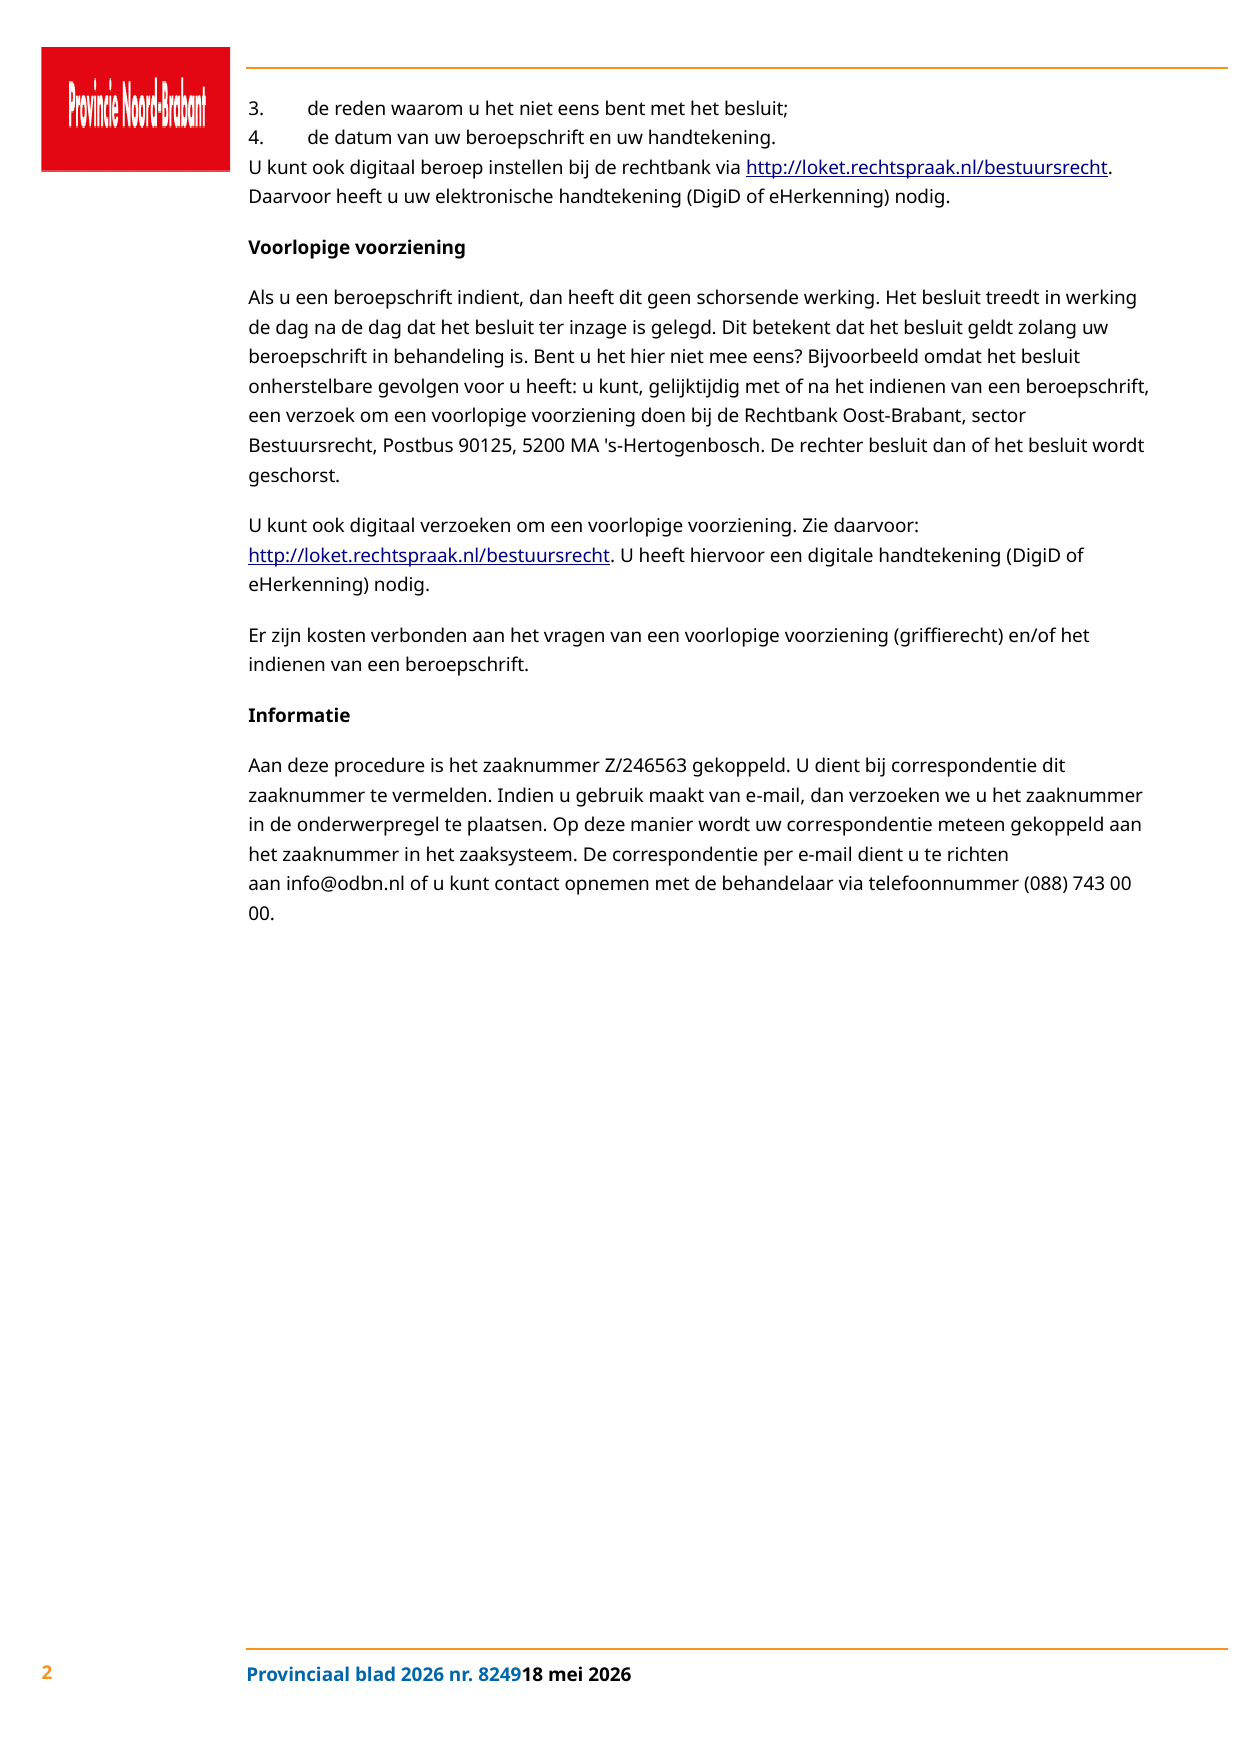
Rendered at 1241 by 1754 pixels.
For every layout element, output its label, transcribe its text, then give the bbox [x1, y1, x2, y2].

list de datum van uw beroepschrift en uw handtekening. [248, 124, 1152, 150]
text Voorlopige voorziening [248, 234, 1152, 260]
text Informatie [248, 702, 1152, 728]
text Als u een beroepschrift indient, dan heeft dit geen schorsende werking. Het besluit treedt in werking de dag na de dag dat het besluit ter inzage is gelegd. Dit betekent dat het besluit geldt zolang uw beroepschrift in behandeling is. Bent u het hier niet mee eens? Bijvoorbeeld omdat het besluit onherstelbare gevolgen voor u heeft: u kunt, gelijktijdig met of na het indienen van een beroepschrift, een verzoek om een voorlopige voorziening doen bij de Rechtbank Oost-Brabant, sector Bestuursrecht, Postbus 90125, 5200 MA 's‑Hertogenbosch. De rechter besluit dan of het besluit wordt geschorst. [248, 284, 1152, 488]
text Er zijn kosten verbonden aan het vragen van een voorlopige voorziening (griffierecht) en/of het indienen van een beroepschrift. [248, 622, 1152, 677]
text Aan deze procedure is het zaaknummer Z/246563 gekoppeld. U dient bij correspondentie dit zaaknummer te vermelden. Indien u gebruik maakt van e-mail, dan verzoeken we u het zaaknummer in de onderwerpregel te plaatsen. Op deze manier wordt uw correspondentie meteen gekoppeld aan het zaaknummer in het zaaksysteem. De correspondentie per e-mail dient u te richten aan info@odbn.nl of u kunt contact opnemen met de behandelaar via telefoonnummer (088) 743 00 00. [248, 752, 1152, 926]
text U kunt ook digitaal beroep instellen bij de rechtbank via http://loket.rechtspraak.nl/bestuursrecht. Daarvoor heeft u uw elektronische handtekening (DigiD of eHerkenning) nodig. [248, 154, 1152, 209]
text U kunt ook digitaal verzoeken om een voorlopige voorziening. Zie daarvoor: http://loket.rechtspraak.nl/bestuursrecht. U heeft hiervoor een digitale handtekening (DigiD of eHerkenning) nodig. [248, 512, 1152, 597]
picture [41, 47, 231, 172]
list de reden waarom u het niet eens bent met het besluit; [248, 95, 1152, 121]
